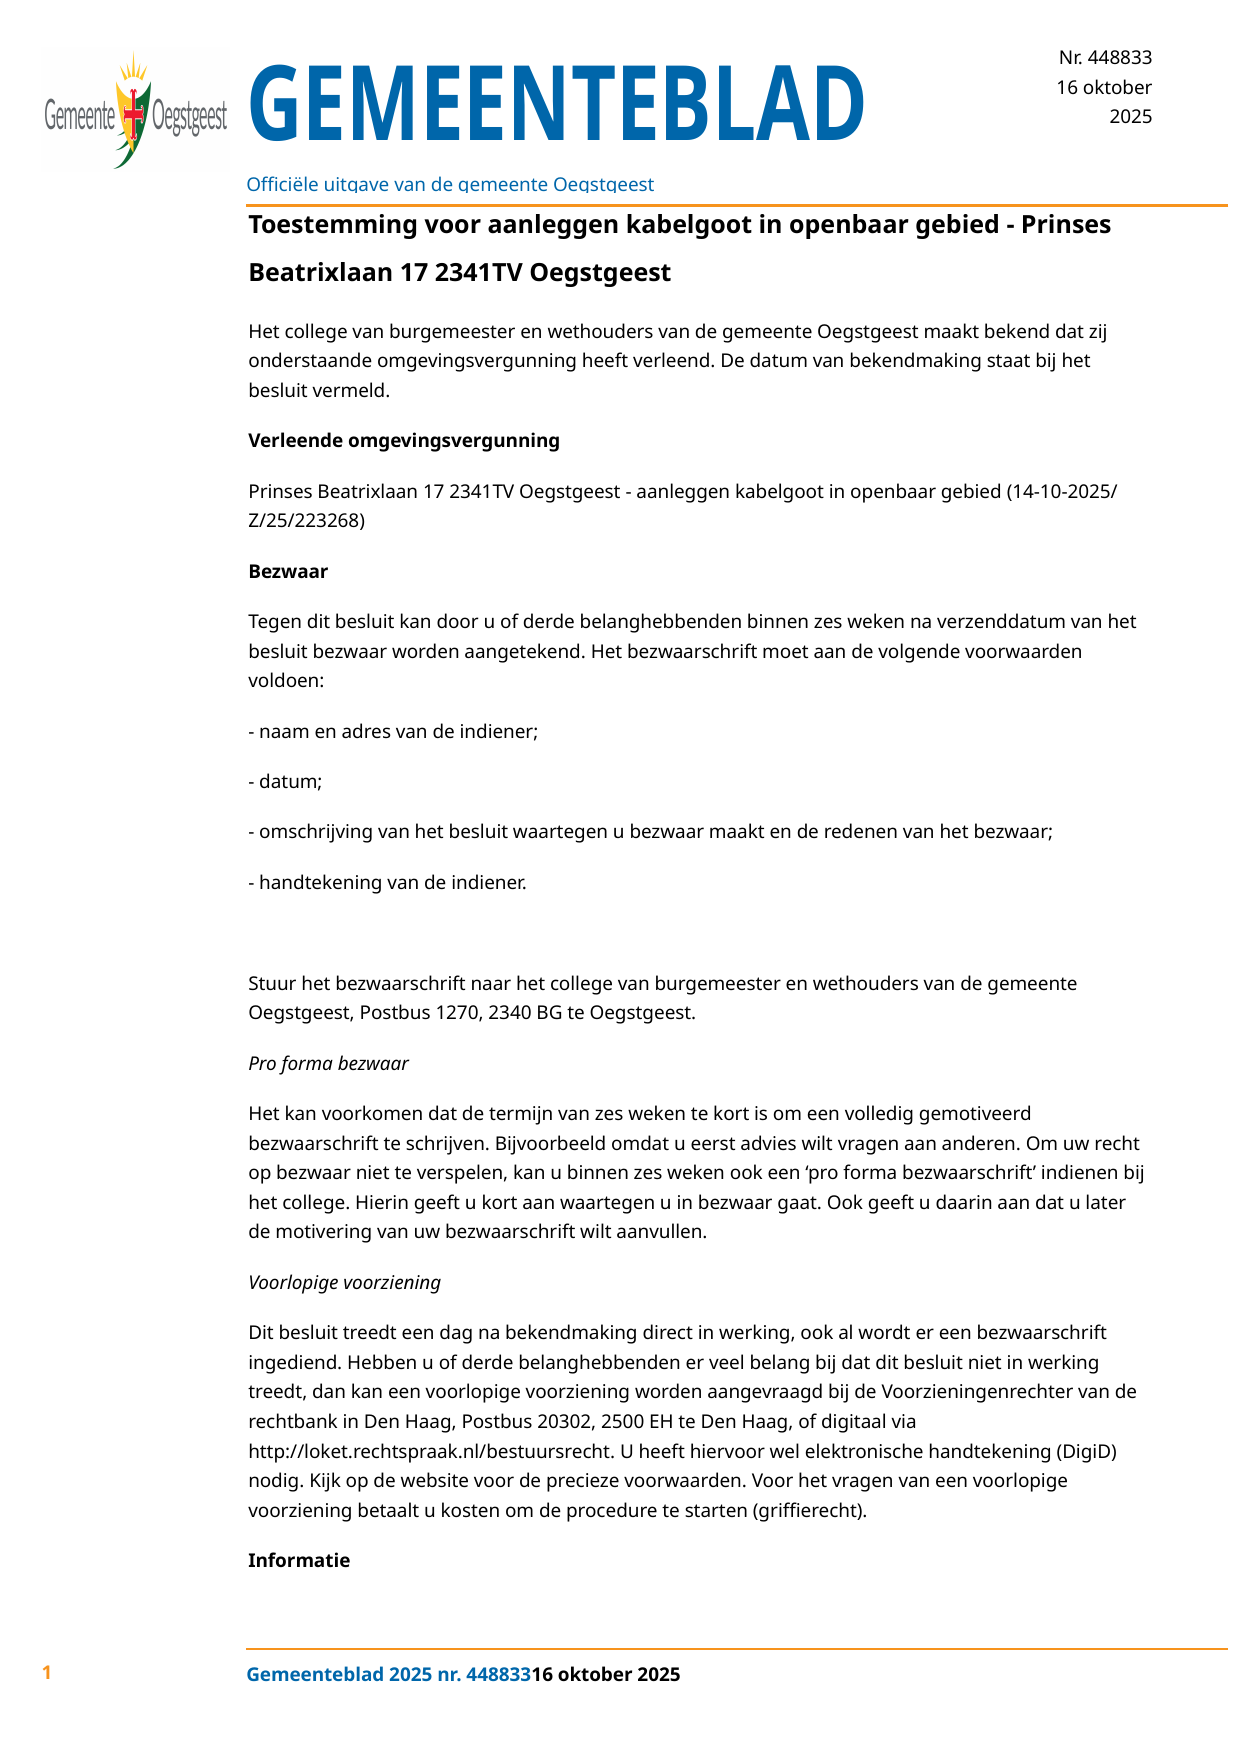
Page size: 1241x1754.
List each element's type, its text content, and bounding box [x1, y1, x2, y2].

text Prinses Beatrixlaan 17 2341TV Oegstgeest - aanleggen kabelgoot in openbaar gebied (14-10-2025/ Z/25/223268) [248, 478, 1152, 533]
text - naam en adres van de indiener; [248, 718, 1152, 744]
text Tegen dit besluit kan door u of derde belanghebbenden binnen zes weken na verzenddatum van het besluit bezwaar worden aangetekend. Het bezwaarschrift moet aan de volgende voorwaarden voldoen: [248, 608, 1152, 693]
text Informatie [248, 1547, 1152, 1573]
text Toestemming voor aanleggen kabelgoot in openbaar gebied - Prinses Beatrixlaan 17 2341TV Oegstgeest [248, 207, 1152, 288]
text Voorlopige voorziening [248, 1269, 1152, 1295]
text - datum; [248, 768, 1152, 794]
text - omschrijving van het besluit waartegen u bezwaar maakt en de redenen van het bezwaar; [248, 819, 1152, 844]
text Pro forma bezwaar [248, 1050, 1152, 1076]
text Stuur het bezwaarschrift naar het college van burgemeester en wethouders van de gemeente Oegstgeest, Postbus 1270, 2340 BG te Oegstgeest. [248, 970, 1152, 1025]
text Verleende omgevingsvergunning [248, 427, 1152, 453]
text Bezwaar [248, 558, 1152, 584]
text Dit besluit treedt een dag na bekendmaking direct in werking, ook al wordt er een bezwaarschrift ingediend. Hebben u of derde belanghebbenden er veel belang bij dat dit besluit niet in werking treedt, dan kan een voorlopige voorziening worden aangevraagd bij de Voorzieningenrechter van de rechtbank in Den Haag, Postbus 20302, 2500 EH te Den Haag, of digitaal via http://loket.rechtspraak.nl/bestuursrecht. U heeft hiervoor wel elektronische handtekening (DigiD) nodig. Kijk op de website voor de precieze voorwaarden. Voor het vragen van een voorlopige voorziening betaalt u kosten om de procedure te starten (griffierecht). [248, 1319, 1152, 1523]
text - handtekening van de indiener. [248, 869, 1152, 895]
text Het kan voorkomen dat de termijn van zes weken te kort is om een volledig gemotiveerd bezwaarschrift te schrijven. Bijvoorbeeld omdat u eerst advies wilt vragen aan anderen. Om uw recht op bezwaar niet te verspelen, kan u binnen zes weken ook een ‘pro forma bezwaarschrift’ indienen bij het college. Hierin geeft u kort aan waartegen u in bezwaar gaat. Ook geeft u daarin aan dat u later de motivering van uw bezwaarschrift wilt aanvullen. [248, 1100, 1152, 1244]
picture [41, 47, 231, 172]
text Het college van burgemeester en wethouders van de gemeente Oegstgeest maakt bekend dat zij onderstaande omgevingsvergunning heeft verleend. De datum van bekendmaking staat bij het besluit vermeld. [248, 318, 1152, 403]
